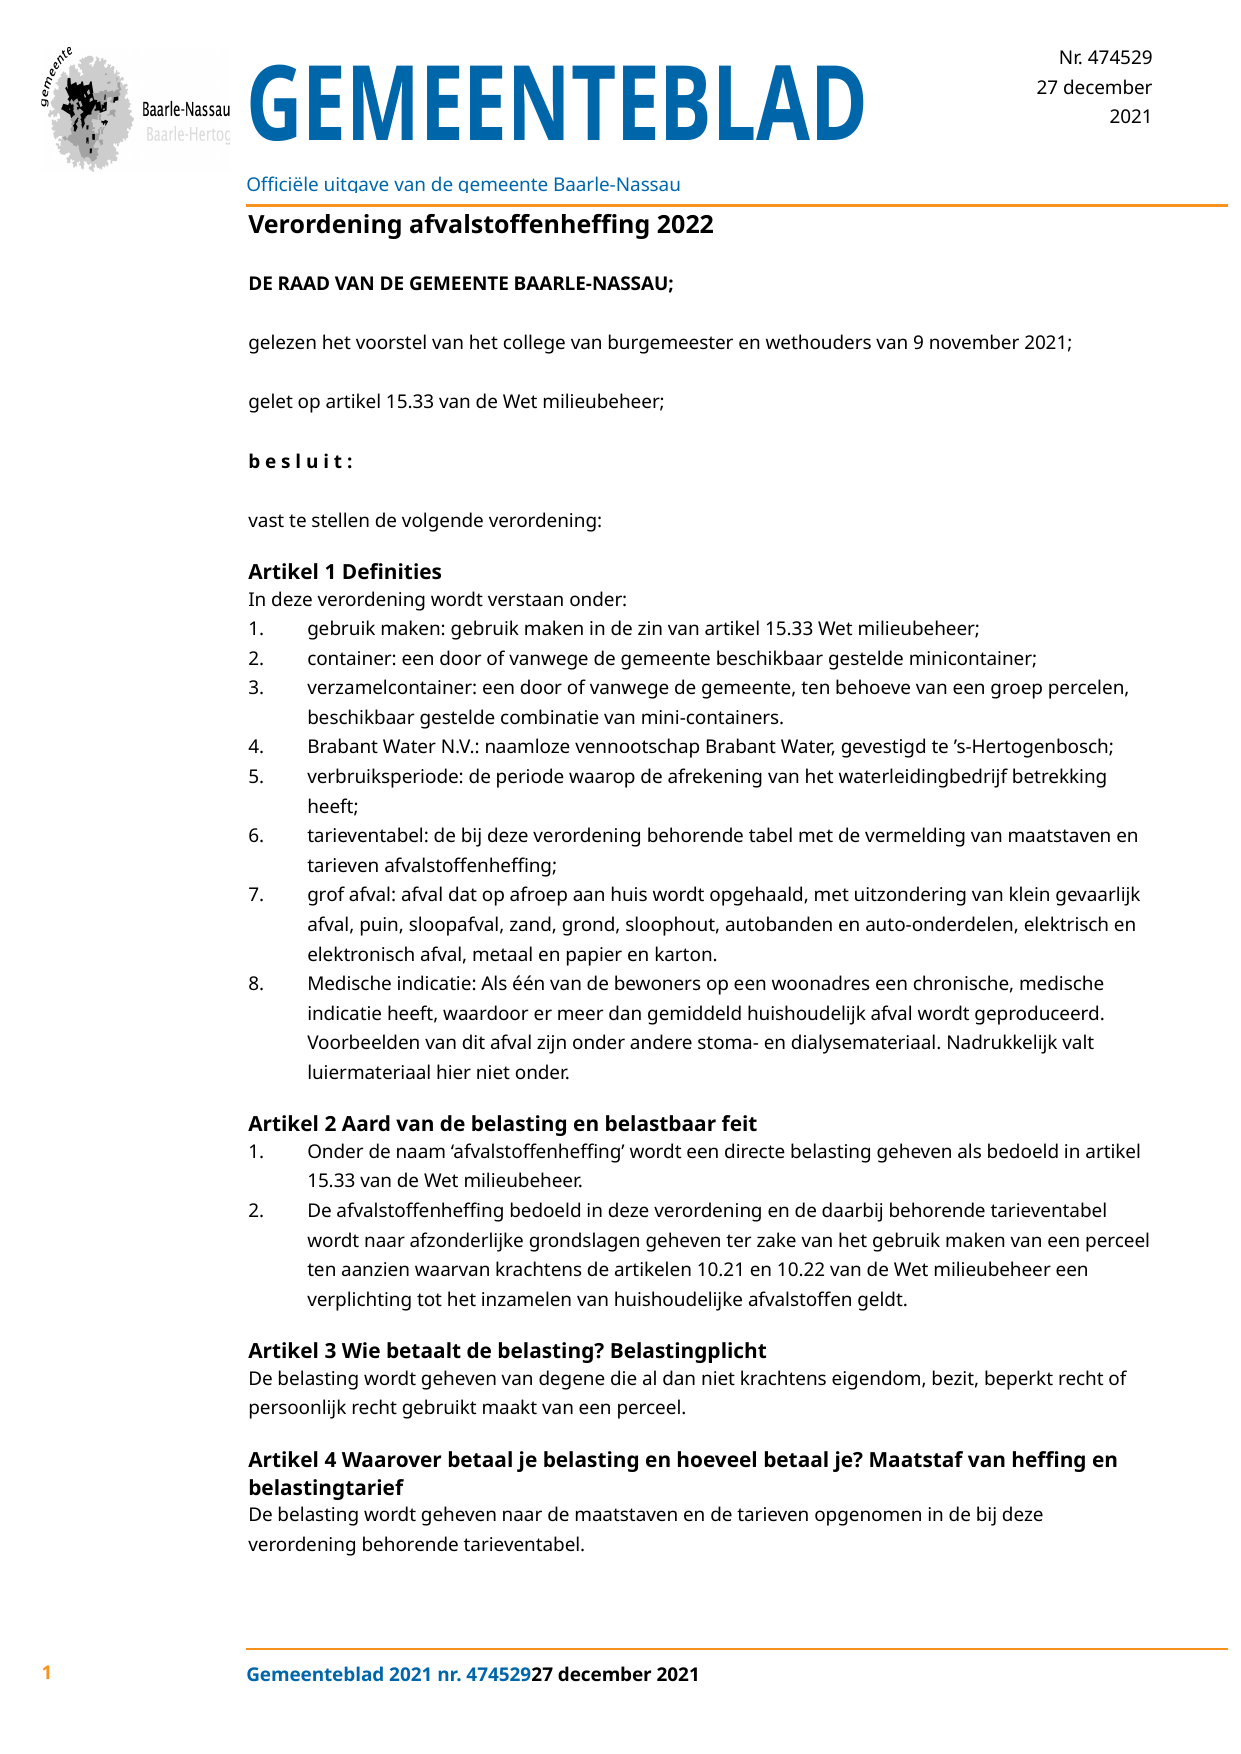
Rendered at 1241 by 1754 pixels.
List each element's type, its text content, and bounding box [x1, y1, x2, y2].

text De belasting wordt geheven naar de maatstaven en de tarieven opgenomen in de bij deze verordening behorende tarieventabel. [248, 1502, 1152, 1557]
text b e s l u i t : [248, 448, 1152, 473]
text vast te stellen de volgende verordening: [248, 507, 1152, 533]
text In deze verordening wordt verstaan onder: [248, 586, 1152, 612]
list verzamelcontainer: een door of vanwege de gemeente, ten behoeve van een groep percelen, beschikbaar gestelde combinatie van mini-containers. [248, 674, 1152, 730]
list verbruiksperiode: de periode waarop de afrekening van het waterleidingbedrijf betrekking heeft; [248, 763, 1152, 819]
list Brabant Water N.V.: naamloze vennootschap Brabant Water, gevestigd te ’s-Hertogenbosch; [248, 734, 1152, 759]
list Medische indicatie: Als één van de bewoners op een woonadres een chronische, medische indicatie heeft, waardoor er meer dan gemiddeld huishoudelijk afval wordt geproduceerd. Voorbeelden van dit afval zijn onder andere stoma- en dialysemateriaal. Nadrukkelijk valt luiermateriaal hier niet onder. [248, 970, 1152, 1085]
text gelezen het voorstel van het college van burgemeester en wethouders van 9 november 2021; [248, 329, 1152, 355]
list gebruik maken: gebruik maken in de zin van artikel 15.33 Wet milieubeheer; [248, 615, 1152, 641]
text Artikel 4 Waarover betaal je belasting en hoeveel betaal je? Maatstaf van heffing en belastingtarief [248, 1445, 1152, 1502]
list De afvalstoffenheffing bedoeld in deze verordening en de daarbij behorende tarieventabel wordt naar afzonderlijke grondslagen geheven ter zake van het gebruik maken van een perceel ten aanzien waarvan krachtens de artikelen 10.21 en 10.22 van de Wet milieubeheer een verplichting tot het inzamelen van huishoudelijke afvalstoffen geldt. [248, 1197, 1152, 1312]
text Artikel 2 Aard van de belasting en belastbaar feit [248, 1109, 1152, 1138]
picture [41, 47, 231, 172]
list grof afval: afval dat op afroep aan huis wordt opgehaald, met uitzondering van klein gevaarlijk afval, puin, sloopafval, zand, grond, sloophout, autobanden en auto-onderdelen, elektrisch en elektronisch afval, metaal en papier en karton. [248, 882, 1152, 967]
list tarieventabel: de bij deze verordening behorende tabel met de vermelding van maatstaven en tarieven afvalstoffenheffing; [248, 822, 1152, 878]
text Verordening afvalstoffenheffing 2022 [248, 207, 1152, 241]
list Onder de naam ‘afvalstoffenheffing’ wordt een directe belasting geheven als bedoeld in artikel 15.33 van de Wet milieubeheer. [248, 1138, 1152, 1193]
text Artikel 1 Definities [248, 557, 1152, 586]
text Artikel 3 Wie betaalt de belasting? Belastingplicht [248, 1336, 1152, 1365]
text gelet op artikel 15.33 van de Wet milieubeheer; [248, 389, 1152, 414]
text De belasting wordt geheven van degene die al dan niet krachtens eigendom, bezit, beperkt recht of persoonlijk recht gebruikt maakt van een perceel. [248, 1365, 1152, 1420]
text DE RAAD VAN DE GEMEENTE BAARLE-NASSAU; [248, 270, 1152, 296]
list container: een door of vanwege de gemeente beschikbaar gestelde minicontainer; [248, 645, 1152, 671]
